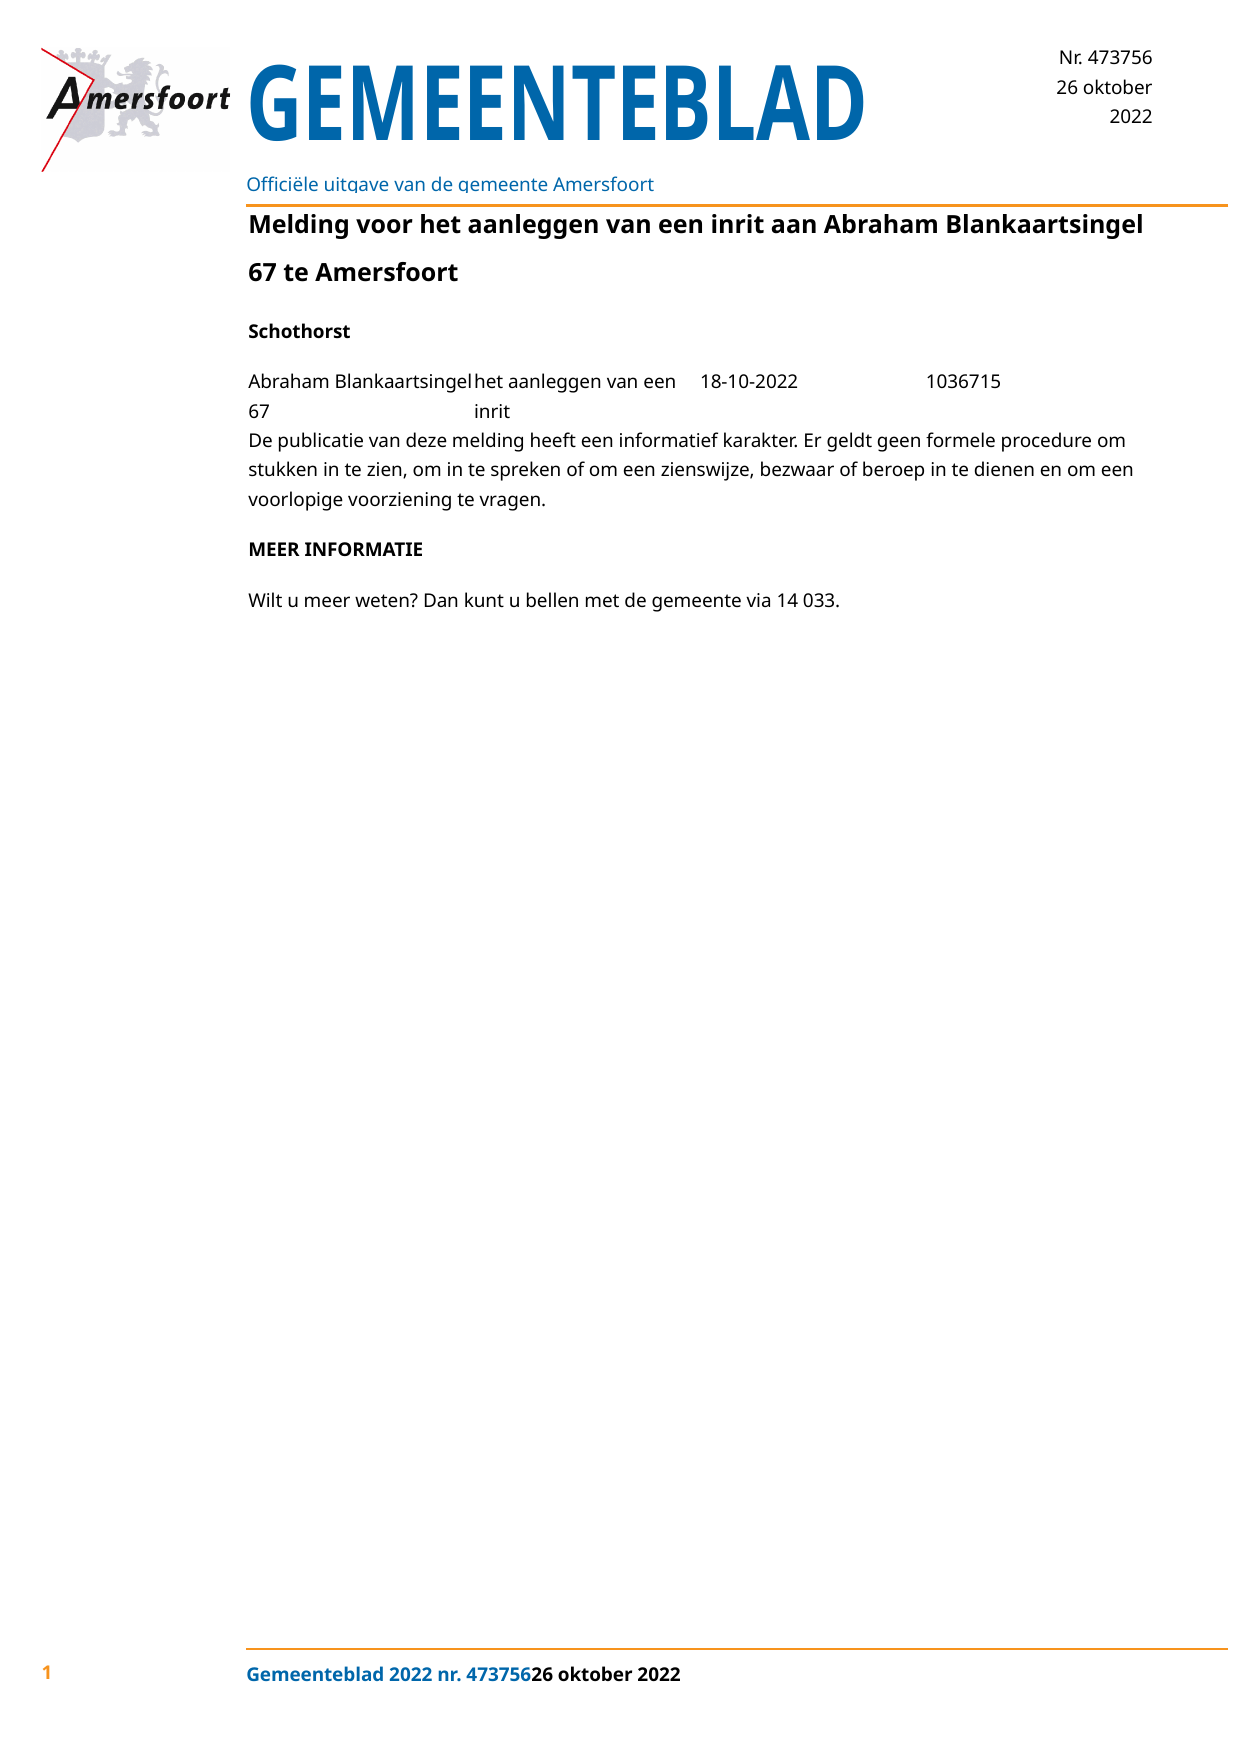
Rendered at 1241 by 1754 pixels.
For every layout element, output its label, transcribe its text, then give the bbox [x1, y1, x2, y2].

text De publicatie van deze melding heeft een informatief karakter. Er geldt geen formele procedure om stukken in te zien, om in te spreken of om een zienswijze, bezwaar of beroep in te dienen en om een voorlopige voorziening te vragen. [248, 427, 1152, 512]
table_header het aanleggen van een inrit [474, 369, 700, 424]
table_header 1036715 [926, 369, 1152, 424]
picture [41, 47, 231, 172]
table_header Abraham Blankaartsingel 67 [248, 369, 474, 424]
text MEER INFORMATIE [248, 537, 1152, 562]
text Wilt u meer weten? Dan kunt u bellen met de gemeente via 14 033. [248, 587, 1152, 613]
text Melding voor het aanleggen van een inrit aan Abraham Blankaartsingel 67 te Amersfoort [248, 207, 1152, 288]
text Schothorst [248, 318, 1152, 344]
table_header 18-10-2022 [700, 369, 926, 424]
